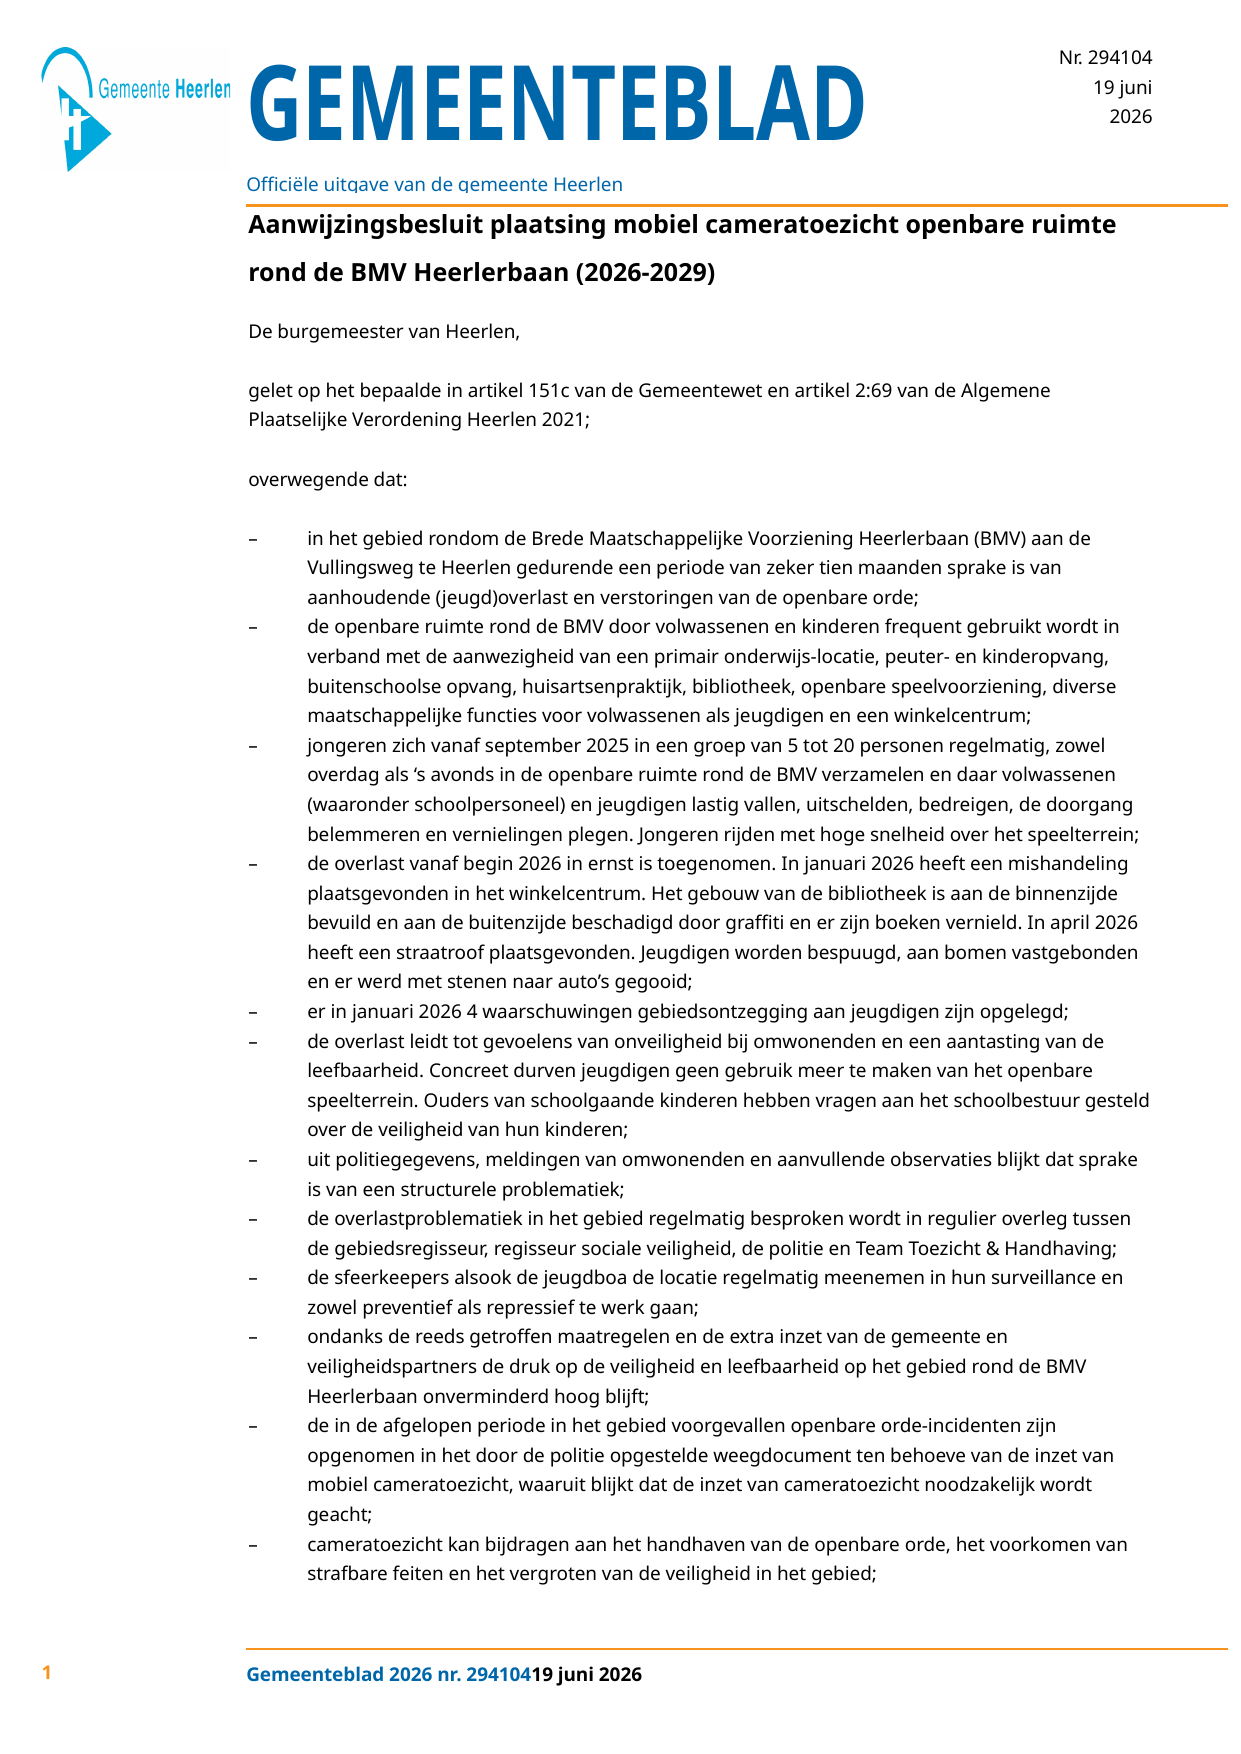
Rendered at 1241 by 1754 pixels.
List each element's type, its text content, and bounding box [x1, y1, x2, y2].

list ondanks de reeds getroffen maatregelen en de extra inzet van de gemeente en veiligheidspartners de druk op de veiligheid en leefbaarheid op het gebied rond de BMV Heerlerbaan onverminderd hoog blijft; [248, 1324, 1152, 1409]
list de overlast leidt tot gevoelens van onveiligheid bij omwonenden en een aantasting van de leefbaarheid. Concreet durven jeugdigen geen gebruik meer te maken van het openbare speelterrein. Ouders van schoolgaande kinderen hebben vragen aan het schoolbestuur gesteld over de veiligheid van hun kinderen; [248, 1028, 1152, 1142]
list er in januari 2026 4 waarschuwingen gebiedsontzegging aan jeugdigen zijn opgelegd; [248, 998, 1152, 1024]
picture [41, 47, 231, 172]
list jongeren zich vanaf september 2025 in een groep van 5 tot 20 personen regelmatig, zowel overdag als ‘s avonds in de openbare ruimte rond de BMV verzamelen en daar volwassenen (waaronder schoolpersoneel) en jeugdigen lastig vallen, uitschelden, bedreigen, de doorgang belemmeren en vernielingen plegen. Jongeren rijden met hoge snelheid over het speelterrein; [248, 732, 1152, 847]
list de sfeerkeepers alsook de jeugdboa de locatie regelmatig meenemen in hun surveillance en zowel preventief als repressief te werk gaan; [248, 1264, 1152, 1320]
text gelet op het bepaalde in artikel 151c van de Gemeentewet en artikel 2:69 van de Algemene Plaatselijke Verordening Heerlen 2021; [248, 377, 1152, 432]
text Aanwijzingsbesluit plaatsing mobiel cameratoezicht openbare ruimte rond de BMV Heerlerbaan (2026-2029) [248, 207, 1152, 288]
list de openbare ruimte rond de BMV door volwassenen en kinderen frequent gebruikt wordt in verband met de aanwezigheid van een primair onderwijs-locatie, peuter- en kinderopvang, buitenschoolse opvang, huisartsenpraktijk, bibliotheek, openbare speelvoorziening, diverse maatschappelijke functies voor volwassenen als jeugdigen en een winkelcentrum; [248, 614, 1152, 728]
list uit politiegegevens, meldingen van omwonenden en aanvullende observaties blijkt dat sprake is van een structurele problematiek; [248, 1146, 1152, 1202]
list de overlastproblematiek in het gebied regelmatig besproken wordt in regulier overleg tussen de gebiedsregisseur, regisseur sociale veiligheid, de politie en Team Toezicht & Handhaving; [248, 1205, 1152, 1261]
picture [41, 47, 59, 70]
text overwegende dat: [248, 466, 1152, 492]
text De burgemeester van Heerlen, [248, 318, 1152, 344]
list in het gebied rondom de Brede Maatschappelijke Voorziening Heerlerbaan (BMV) aan de Vullingsweg te Heerlen gedurende een periode van zeker tien maanden sprake is van aanhoudende (jeugd)overlast en verstoringen van de openbare orde; [248, 525, 1152, 610]
list de overlast vanaf begin 2026 in ernst is toegenomen. In januari 2026 heeft een mishandeling plaatsgevonden in het winkelcentrum. Het gebouw van de bibliotheek is aan de binnenzijde bevuild en aan de buitenzijde beschadigd door graffiti en er zijn boeken vernield. In april 2026 heeft een straatroof plaatsgevonden. Jeugdigen worden bespuugd, aan bomen vastgebonden en er werd met stenen naar auto’s gegooid; [248, 850, 1152, 994]
list cameratoezicht kan bijdragen aan het handhaven van de openbare orde, het voorkomen van strafbare feiten en het vergroten van de veiligheid in het gebied; [248, 1531, 1152, 1586]
list de in de afgelopen periode in het gebied voorgevallen openbare orde-incidenten zijn opgenomen in het door de politie opgestelde weegdocument ten behoeve van de inzet van mobiel cameratoezicht, waaruit blijkt dat de inzet van cameratoezicht noodzakelijk wordt geacht; [248, 1412, 1152, 1527]
